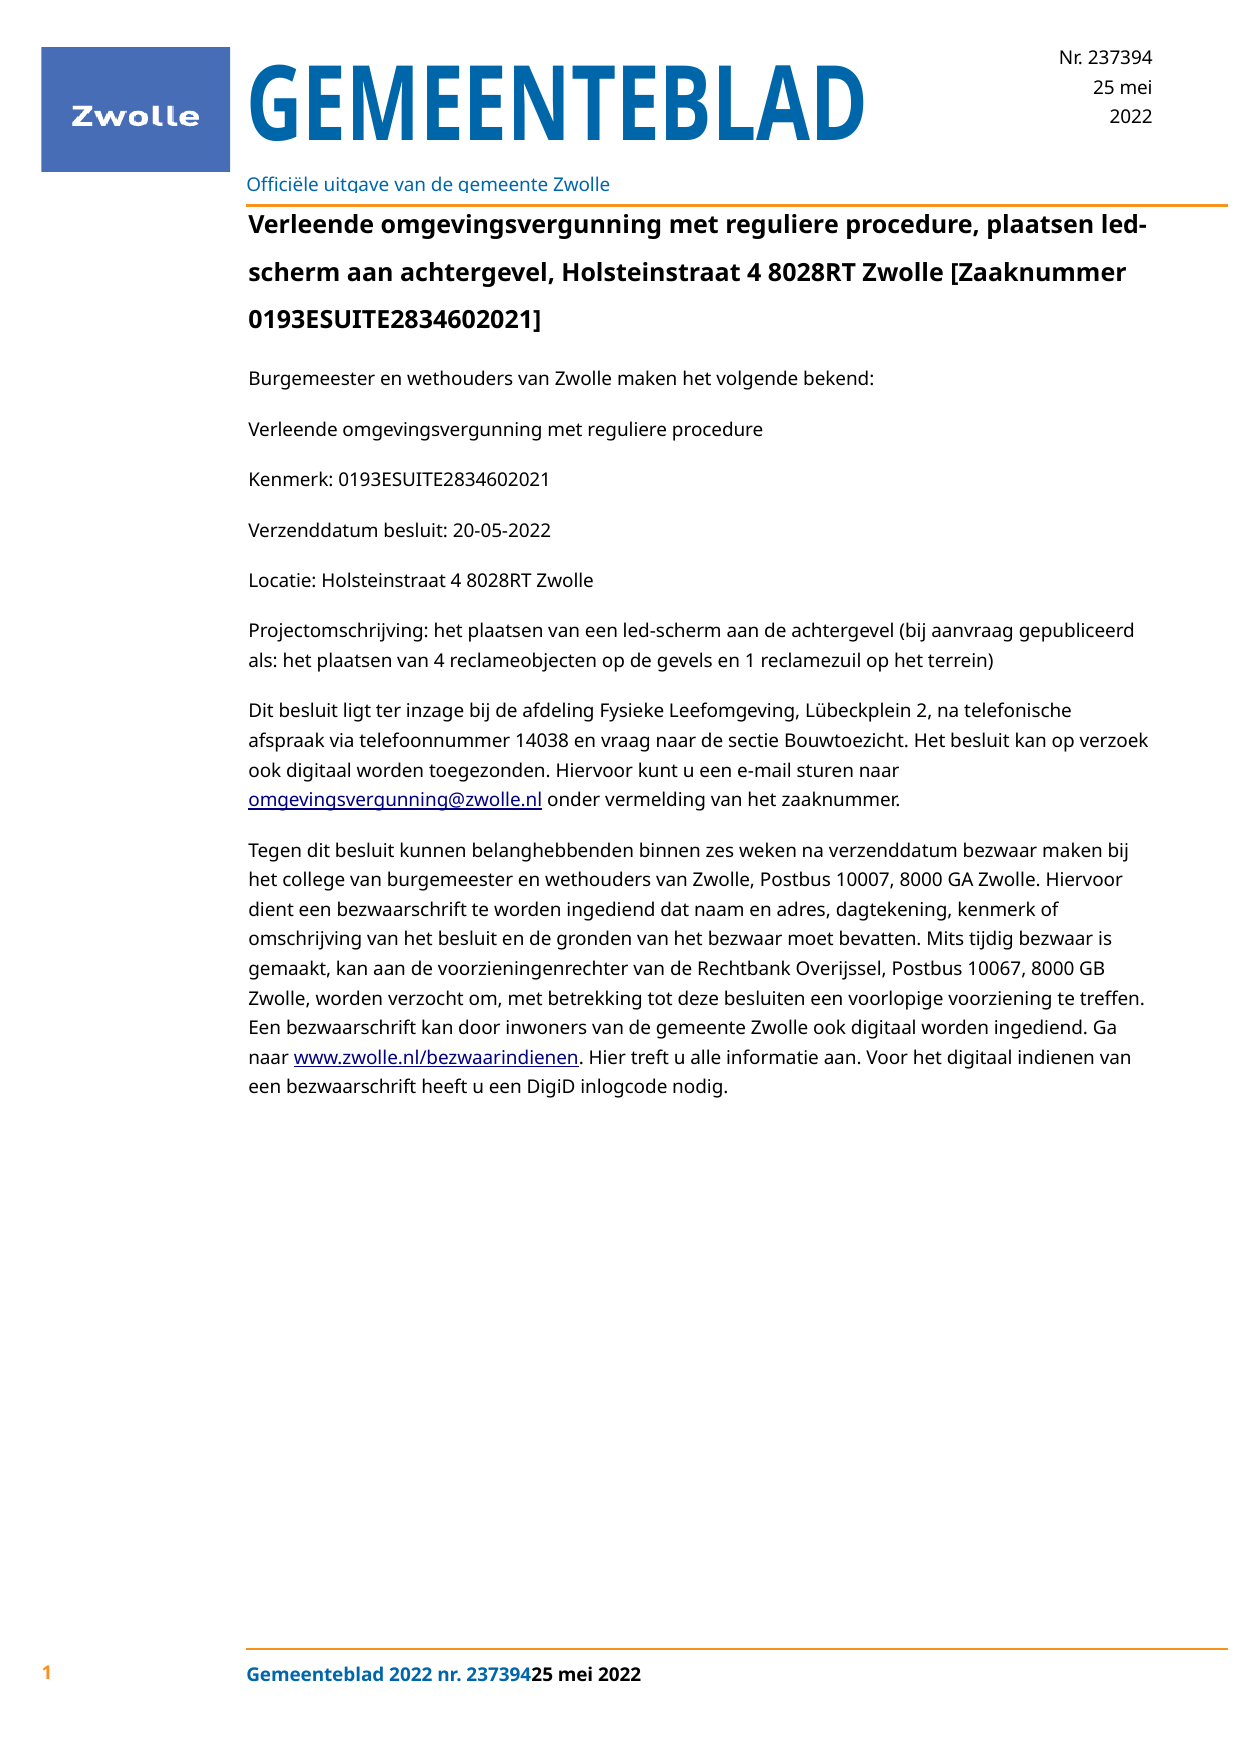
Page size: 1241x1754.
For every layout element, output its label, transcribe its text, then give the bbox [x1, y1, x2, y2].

text Projectomschrijving: het plaatsen van een led-scherm aan de achtergevel (bij aanvraag gepubliceerd als: het plaatsen van 4 reclameobjecten op de gevels en 1 reclamezuil op het terrein) [248, 618, 1152, 673]
text Locatie: Holsteinstraat 4 8028RT Zwolle [248, 567, 1152, 593]
picture [41, 47, 231, 172]
text Tegen dit besluit kunnen belanghebbenden binnen zes weken na verzenddatum bezwaar maken bij het college van burgemeester en wethouders van Zwolle, Postbus 10007, 8000 GA Zwolle. Hiervoor dient een bezwaarschrift te worden ingediend dat naam en adres, dagtekening, kenmerk of omschrijving van het besluit en de gronden van het bezwaar moet bevatten. Mits tijdig bezwaar is gemaakt, kan aan de voorzieningenrechter van de Rechtbank Overijssel, Postbus 10067, 8000 GB Zwolle, worden verzocht om, met betrekking tot deze besluiten een voorlopige voorziening te treffen. Een bezwaarschrift kan door inwoners van de gemeente Zwolle ook digitaal worden ingediend. Ga naar www.zwolle.nl/bezwaarindienen. Hier treft u alle informatie aan. Voor het digitaal indienen van een bezwaarschrift heeft u een DigiD inlogcode nodig. [248, 837, 1152, 1099]
text Kenmerk: 0193ESUITE2834602021 [248, 466, 1152, 492]
text Verzenddatum besluit: 20-05-2022 [248, 517, 1152, 542]
text Burgemeester en wethouders van Zwolle maken het volgende bekend: [248, 366, 1152, 391]
text Verleende omgevingsvergunning met reguliere procedure [248, 416, 1152, 442]
text Dit besluit ligt ter inzage bij de afdeling Fysieke Leefomgeving, Lübeckplein 2, na telefonische afspraak via telefoonnummer 14038 en vraag naar de sectie Bouwtoezicht. Het besluit kan op verzoek ook digitaal worden toegezonden. Hiervoor kunt u een e-mail sturen naar omgevingsvergunning@zwolle.nl onder vermelding van het zaaknummer. [248, 698, 1152, 812]
text Verleende omgevingsvergunning met reguliere procedure, plaatsen led-scherm aan achtergevel, Holsteinstraat 4 8028RT Zwolle [Zaaknummer 0193ESUITE2834602021] [248, 207, 1152, 336]
